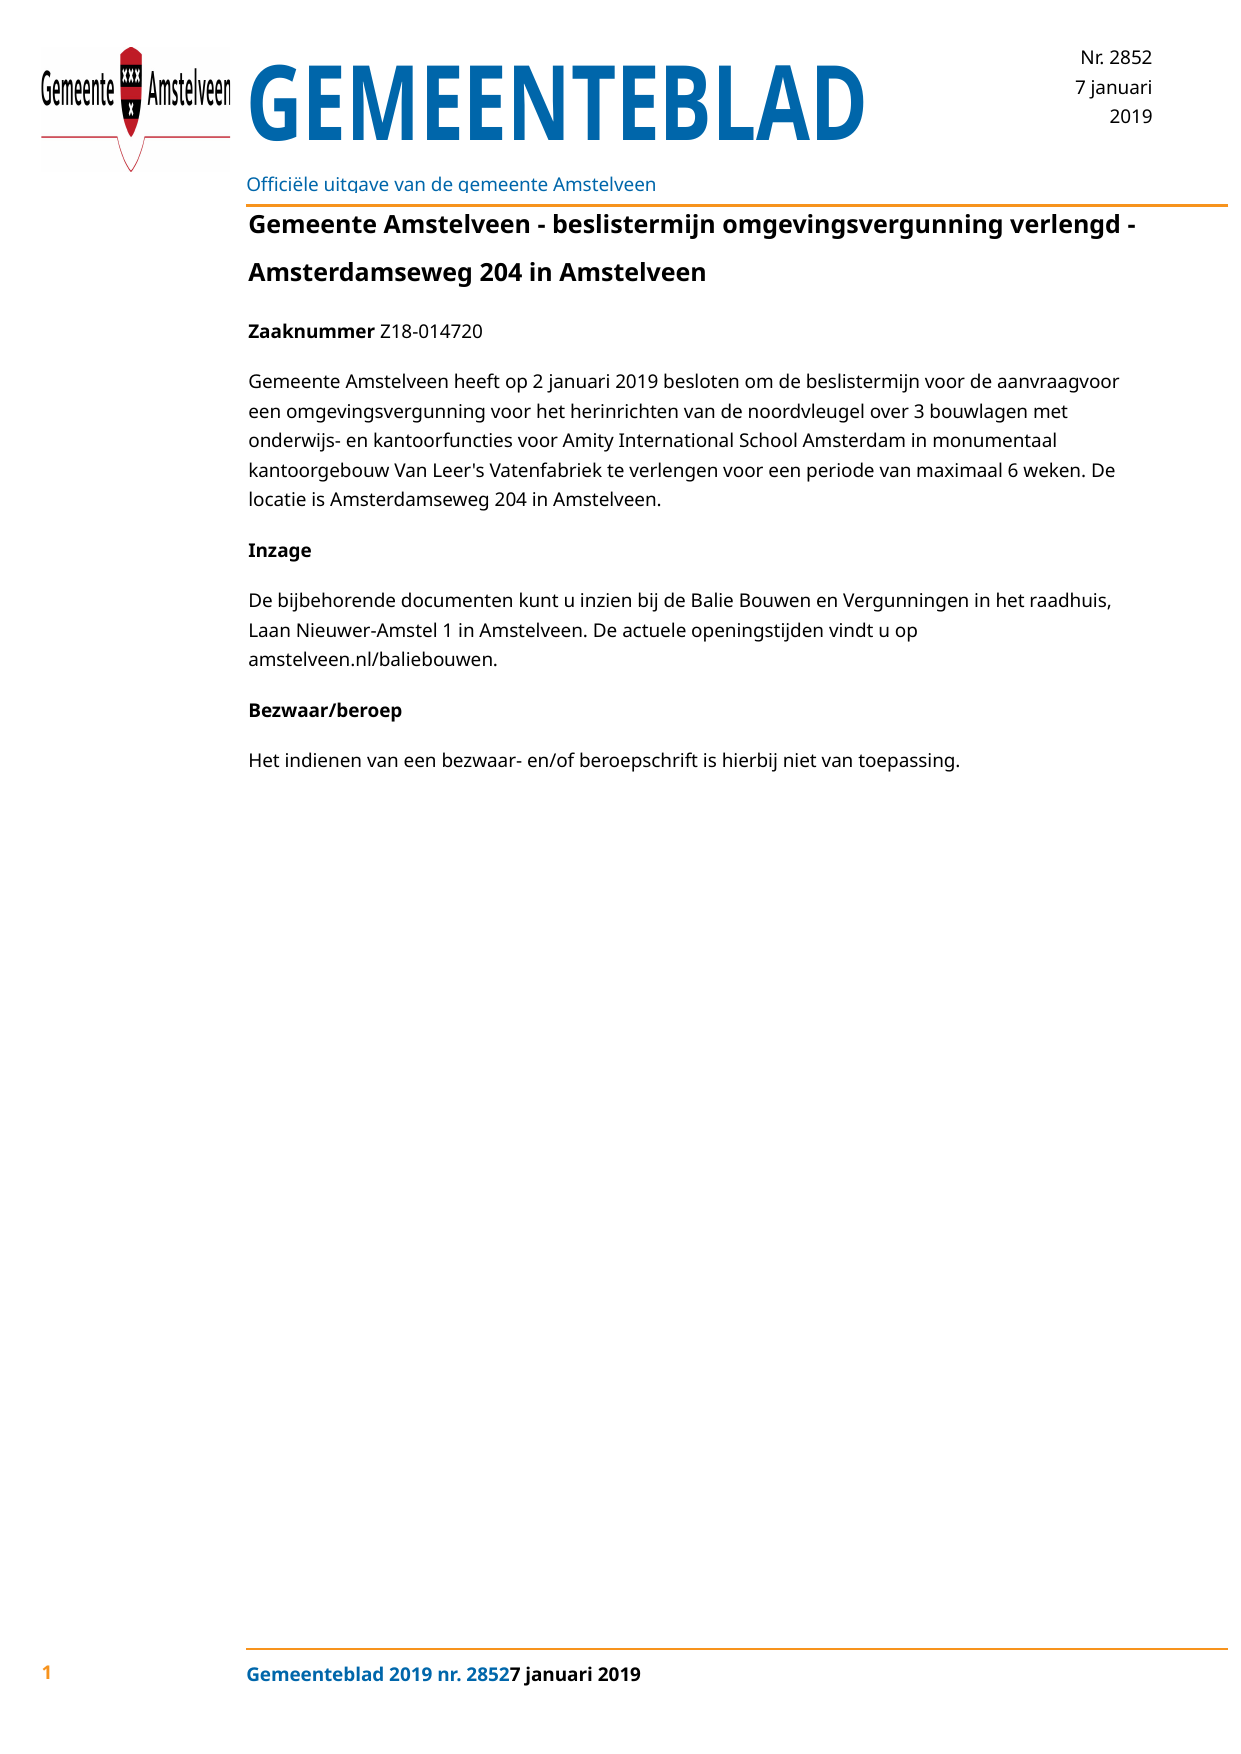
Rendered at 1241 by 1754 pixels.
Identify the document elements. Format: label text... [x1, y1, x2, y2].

text Zaaknummer Z18-014720 [248, 318, 1152, 344]
text Het indienen van een bezwaar- en/of beroepschrift is hierbij niet van toepassing. [248, 747, 1152, 773]
text Bezwaar/beroep [248, 697, 1152, 723]
text Gemeente Amstelveen - beslistermijn omgevingsvergunning verlengd - Amsterdamseweg 204 in Amstelveen [248, 207, 1152, 288]
text Inzage [248, 537, 1152, 563]
text De bijbehorende documenten kunt u inzien bij de Balie Bouwen en Vergunningen in het raadhuis, Laan Nieuwer-Amstel 1 in Amstelveen. De actuele openingstijden vindt u op amstelveen.nl/baliebouwen. [248, 587, 1152, 672]
text Gemeente Amstelveen heeft op 2 januari 2019 besloten om de beslistermijn voor de aanvraagvoor een omgevingsvergunning voor het herinrichten van de noordvleugel over 3 bouwlagen met onderwijs- en kantoorfuncties voor Amity International School Amsterdam in monumentaal kantoorgebouw Van Leer's Vatenfabriek te verlengen voor een periode van maximaal 6 weken. De locatie is Amsterdamseweg 204 in Amstelveen. [248, 368, 1152, 512]
picture [41, 47, 231, 172]
